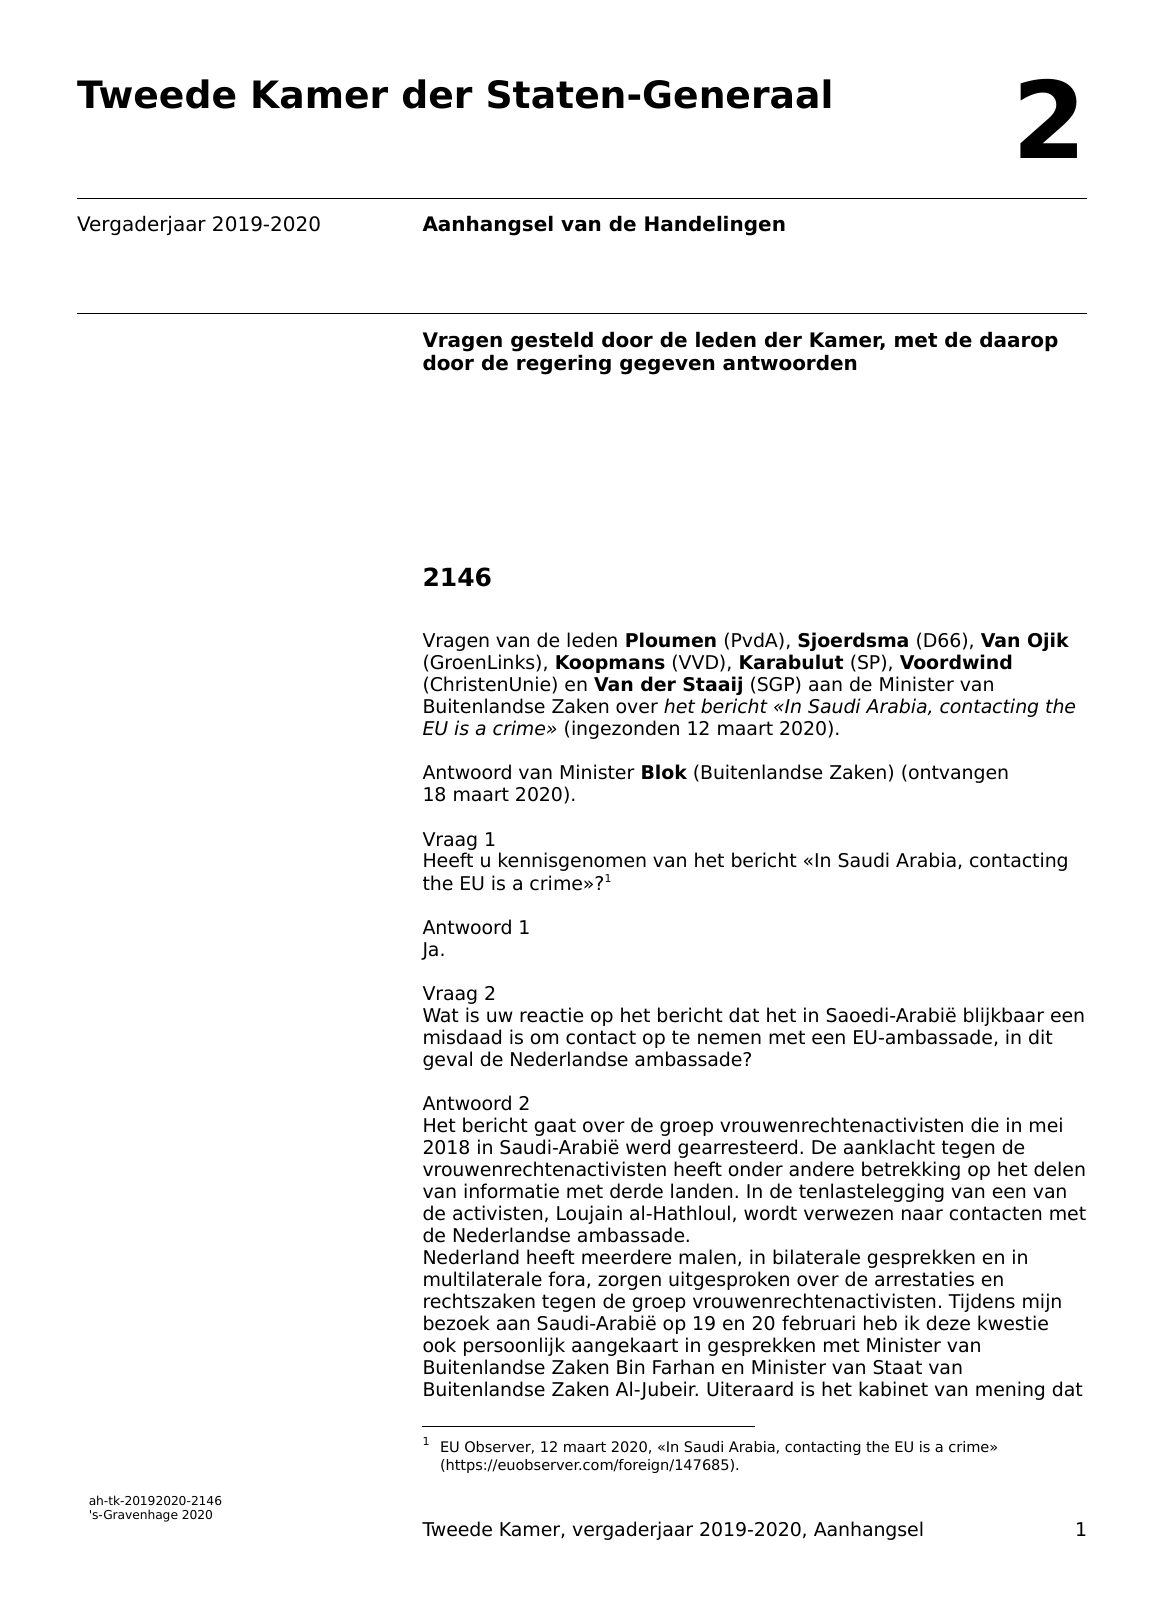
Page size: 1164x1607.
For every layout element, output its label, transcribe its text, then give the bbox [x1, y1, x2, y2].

table_header Tweede Kamer der Staten-Generaal [77, 59, 886, 198]
text ah-tk-20192020-2146 [88, 1494, 323, 1508]
text Antwoord van Minister Blok (Buitenlandse Zaken) (ontvangen 18 maart 2020). [422, 762, 1087, 806]
text 's-Gravenhage 2020 [88, 1508, 323, 1522]
text Het bericht gaat over de groep vrouwenrechtenactivisten die in mei 2018 in Saudi-Arabië werd gearresteerd. De aanklacht tegen de vrouwenrechtenactivisten heeft onder andere betrekking op het delen van informatie met derde landen. In de tenlastelegging van een van de activisten, Loujain al-Hathloul, wordt verwezen naar contacten met de Nederlandse ambassade. [422, 1115, 1087, 1247]
table_cell Vragen gesteld door de leden der Kamer, met de daarop door de regering gegeven antwoorden [422, 314, 1087, 375]
text EU Observer, 12 maart 2020, «In Saudi Arabia, contacting the EU is a crime» (https://euobserver.com/foreign/147685). [422, 1435, 1087, 1474]
text Vraag 1 [422, 828, 1087, 850]
table_header 2 [886, 59, 1087, 198]
text Wat is uw reactie op het bericht dat het in Saoedi-Arabië blijkbaar een misdaad is om contact op te nemen met een EU-ambassade, in dit geval de Nederlandse ambassade? [422, 1005, 1087, 1071]
table_cell Aanhangsel van de Handelingen [422, 199, 1087, 313]
text Antwoord 2 [422, 1093, 1087, 1115]
text 2146 [422, 563, 1087, 592]
text Vraag 2 [422, 983, 1087, 1005]
text Ja. [422, 938, 1087, 961]
table_cell [77, 314, 422, 375]
text Nederland heeft meerdere malen, in bilaterale gesprekken en in multilaterale fora, zorgen uitgesproken over de arrestaties en rechtszaken tegen de groep vrouwenrechtenactivisten. Tijdens mijn bezoek aan Saudi-Arabië op 19 en 20 februari heb ik deze kwestie ook persoonlijk aangekaart in gesprekken met Minister van Buitenlandse Zaken Bin Farhan en Minister van Staat van Buitenlandse Zaken Al-Jubeir. Uiteraard is het kabinet van mening dat [422, 1247, 1087, 1401]
text Heeft u kennisgenomen van het bericht «In Saudi Arabia, contacting the EU is a crime»? [422, 850, 1087, 894]
text Vragen van de leden Ploumen (PvdA), Sjoerdsma (D66), Van Ojik (GroenLinks), Koopmans (VVD), Karabulut (SP), Voordwind (ChristenUnie) en Van der Staaij (SGP) aan de Minister van Buitenlandse Zaken over het bericht «In Saudi Arabia, contacting the EU is a crime» (ingezonden 12 maart 2020). [422, 630, 1087, 740]
table_cell Vergaderjaar 2019-2020 [77, 199, 422, 313]
text Antwoord 1 [422, 917, 1087, 938]
